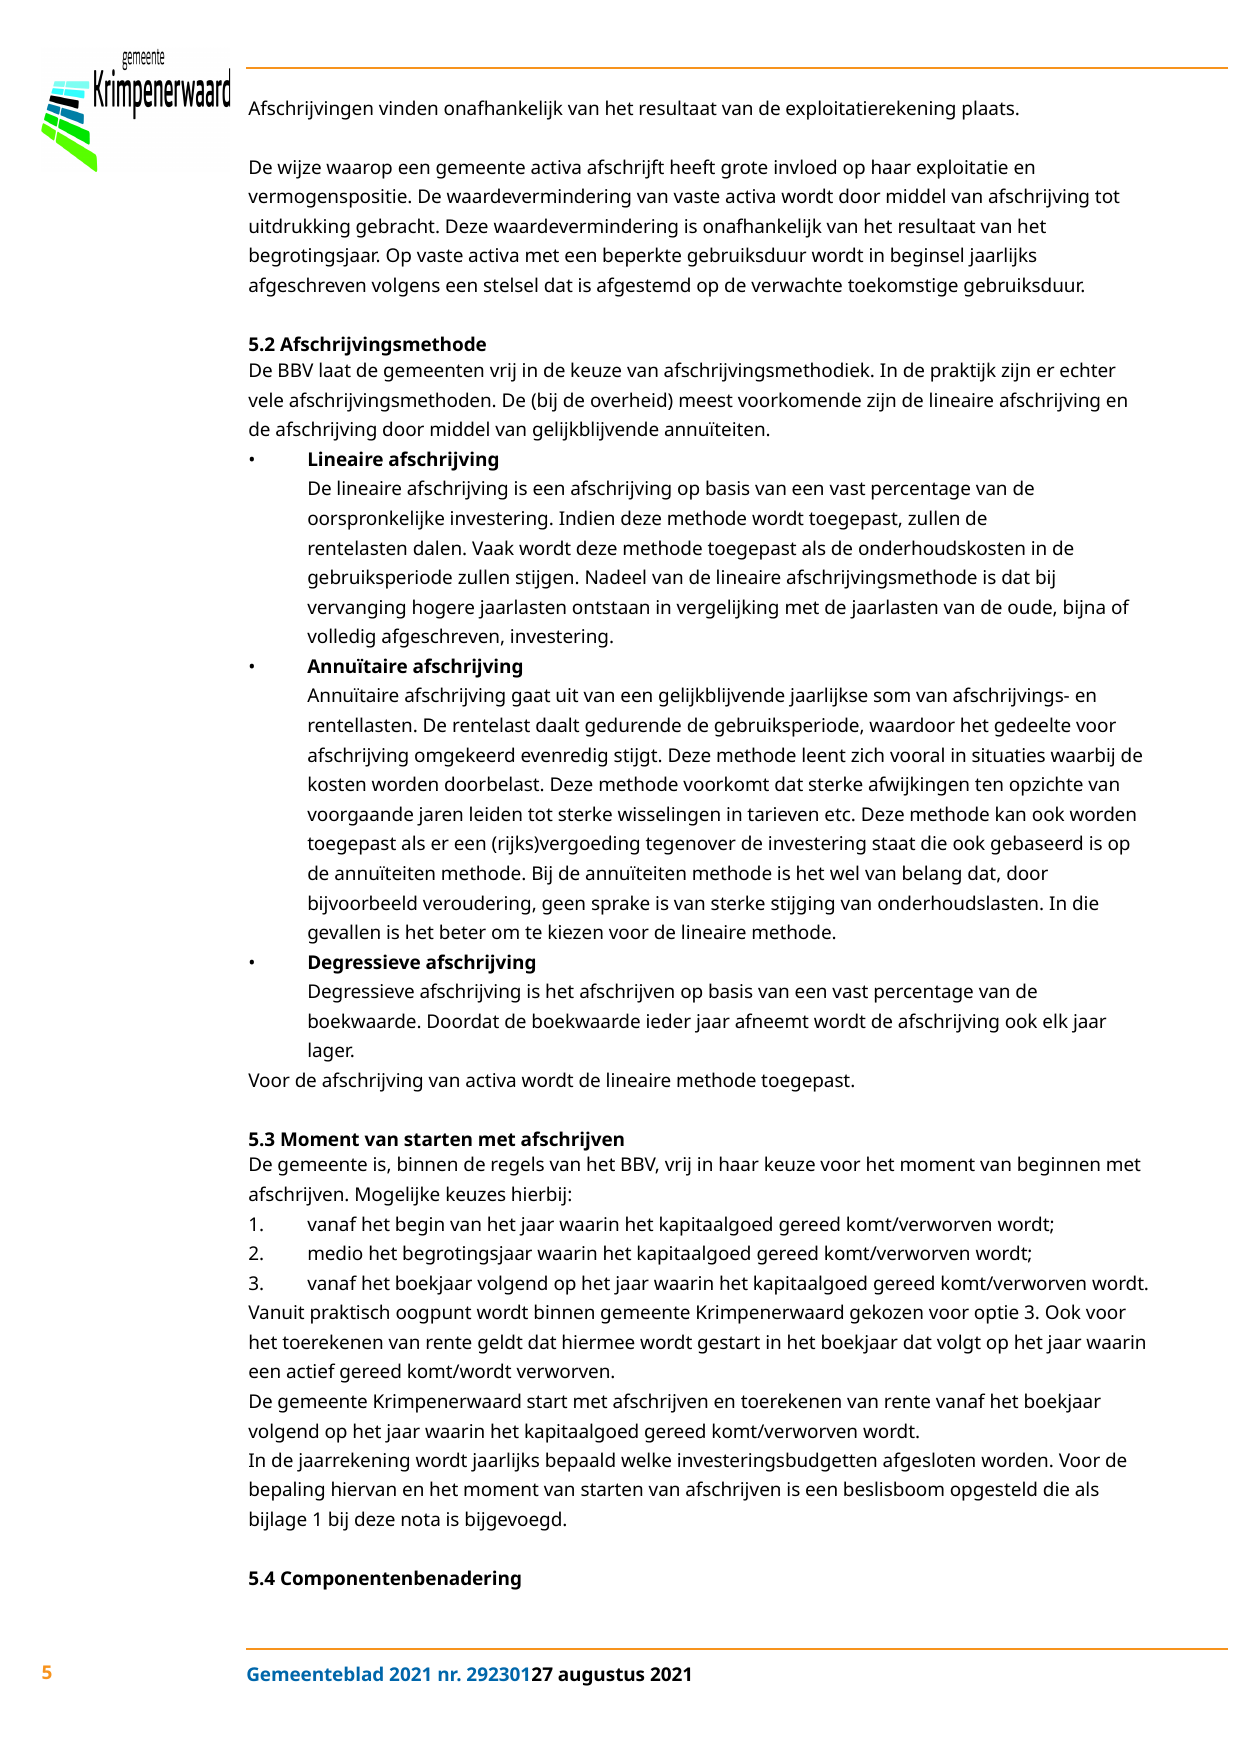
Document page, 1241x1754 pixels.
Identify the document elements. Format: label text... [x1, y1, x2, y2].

list Annuïtaire afschrijving gaat uit van een gelijkblijvende jaarlijkse som van afschrijvings- en rentellasten. De rentelast daalt gedurende de gebruiksperiode, waardoor het gedeelte voor afschrijving omgekeerd evenredig stijgt. Deze methode leent zich vooral in situaties waarbij de kosten worden doorbelast. Deze methode voorkomt dat sterke afwijkingen ten opzichte van voorgaande jaren leiden tot sterke wisselingen in tarieven etc. Deze methode kan ook worden toegepast als er een (rijks)vergoeding tegenover de investering staat die ook gebaseerd is op de annuïteiten methode. Bij de annuïteiten methode is het wel van belang dat, door bijvoorbeeld veroudering, geen sprake is van sterke stijging van onderhoudslasten. In die gevallen is het beter om te kiezen voor de lineaire methode. [248, 683, 1152, 945]
table_header Voor de afschrijving van activa wordt de lineaire methode toegepast. [248, 1067, 1152, 1093]
list Annuïtaire afschrijving [248, 653, 1152, 679]
picture [41, 47, 231, 172]
list Degressieve afschrijving [248, 949, 1152, 974]
text De BBV laat de gemeenten vrij in de keuze van afschrijvingsmethodiek. In de praktijk zijn er echter vele afschrijvingsmethoden. De (bij de overheid) meest voorkomende zijn de lineaire afschrijving en de afschrijving door middel van gelijkblijvende annuïteiten. [248, 357, 1152, 442]
list Lineaire afschrijving [248, 446, 1152, 472]
text In de jaarrekening wordt jaarlijks bepaald welke investeringsbudgetten afgesloten worden. Voor de bepaling hiervan en het moment van starten van afschrijven is een beslisboom opgesteld die als bijlage 1 bij deze nota is bijgevoegd. [248, 1447, 1152, 1532]
text De gemeente is, binnen de regels van het BBV, vrij in haar keuze voor het moment van beginnen met afschrijven. Mogelijke keuzes hierbij: [248, 1152, 1152, 1207]
list vanaf het boekjaar volgend op het jaar waarin het kapitaalgoed gereed komt/verworven wordt. [248, 1270, 1152, 1296]
text 5.2 Afschrijvingsmethode [248, 331, 1152, 357]
list vanaf het begin van het jaar waarin het kapitaalgoed gereed komt/verworven wordt; [248, 1211, 1152, 1236]
text Vanuit praktisch oogpunt wordt binnen gemeente Krimpenerwaard gekozen voor optie 3. Ook voor het toerekenen van rente geldt dat hiermee wordt gestart in het boekjaar dat volgt op het jaar waarin een actief gereed komt/wordt verworven. [248, 1299, 1152, 1384]
text 5.3 Moment van starten met afschrijven [248, 1126, 1152, 1152]
text 5.4 Componentenbenadering [248, 1565, 1152, 1591]
text Afschrijvingen vinden onafhankelijk van het resultaat van de exploitatierekening plaats. [248, 95, 1152, 121]
list De lineaire afschrijving is een afschrijving op basis van een vast percentage van de oorspronkelijke investering. Indien deze methode wordt toegepast, zullen de rentelasten dalen. Vaak wordt deze methode toegepast als de onderhoudskosten in de gebruiksperiode zullen stijgen. Nadeel van de lineaire afschrijvingsmethode is dat bij vervanging hogere jaarlasten ontstaan in vergelijking met de jaarlasten van de oude, bijna of volledig afgeschreven, investering. [248, 476, 1152, 649]
text De wijze waarop een gemeente activa afschrijft heeft grote invloed op haar exploitatie en vermogenspositie. De waardevermindering van vaste activa wordt door middel van afschrijving tot uitdrukking gebracht. Deze waardevermindering is onafhankelijk van het resultaat van het begrotingsjaar. Op vaste activa met een beperkte gebruiksduur wordt in beginsel jaarlijks afgeschreven volgens een stelsel dat is afgestemd op de verwachte toekomstige gebruiksduur. [248, 154, 1152, 298]
table_header De gemeente Krimpenerwaard start met afschrijven en toerekenen van rente vanaf het boekjaar volgend op het jaar waarin het kapitaalgoed gereed komt/verworven wordt. [248, 1388, 1152, 1444]
list Degressieve afschrijving is het afschrijven op basis van een vast percentage van de boekwaarde. Doordat de boekwaarde ieder jaar afneemt wordt de afschrijving ook elk jaar lager. [248, 978, 1152, 1063]
list medio het begrotingsjaar waarin het kapitaalgoed gereed komt/verworven wordt; [248, 1240, 1152, 1266]
